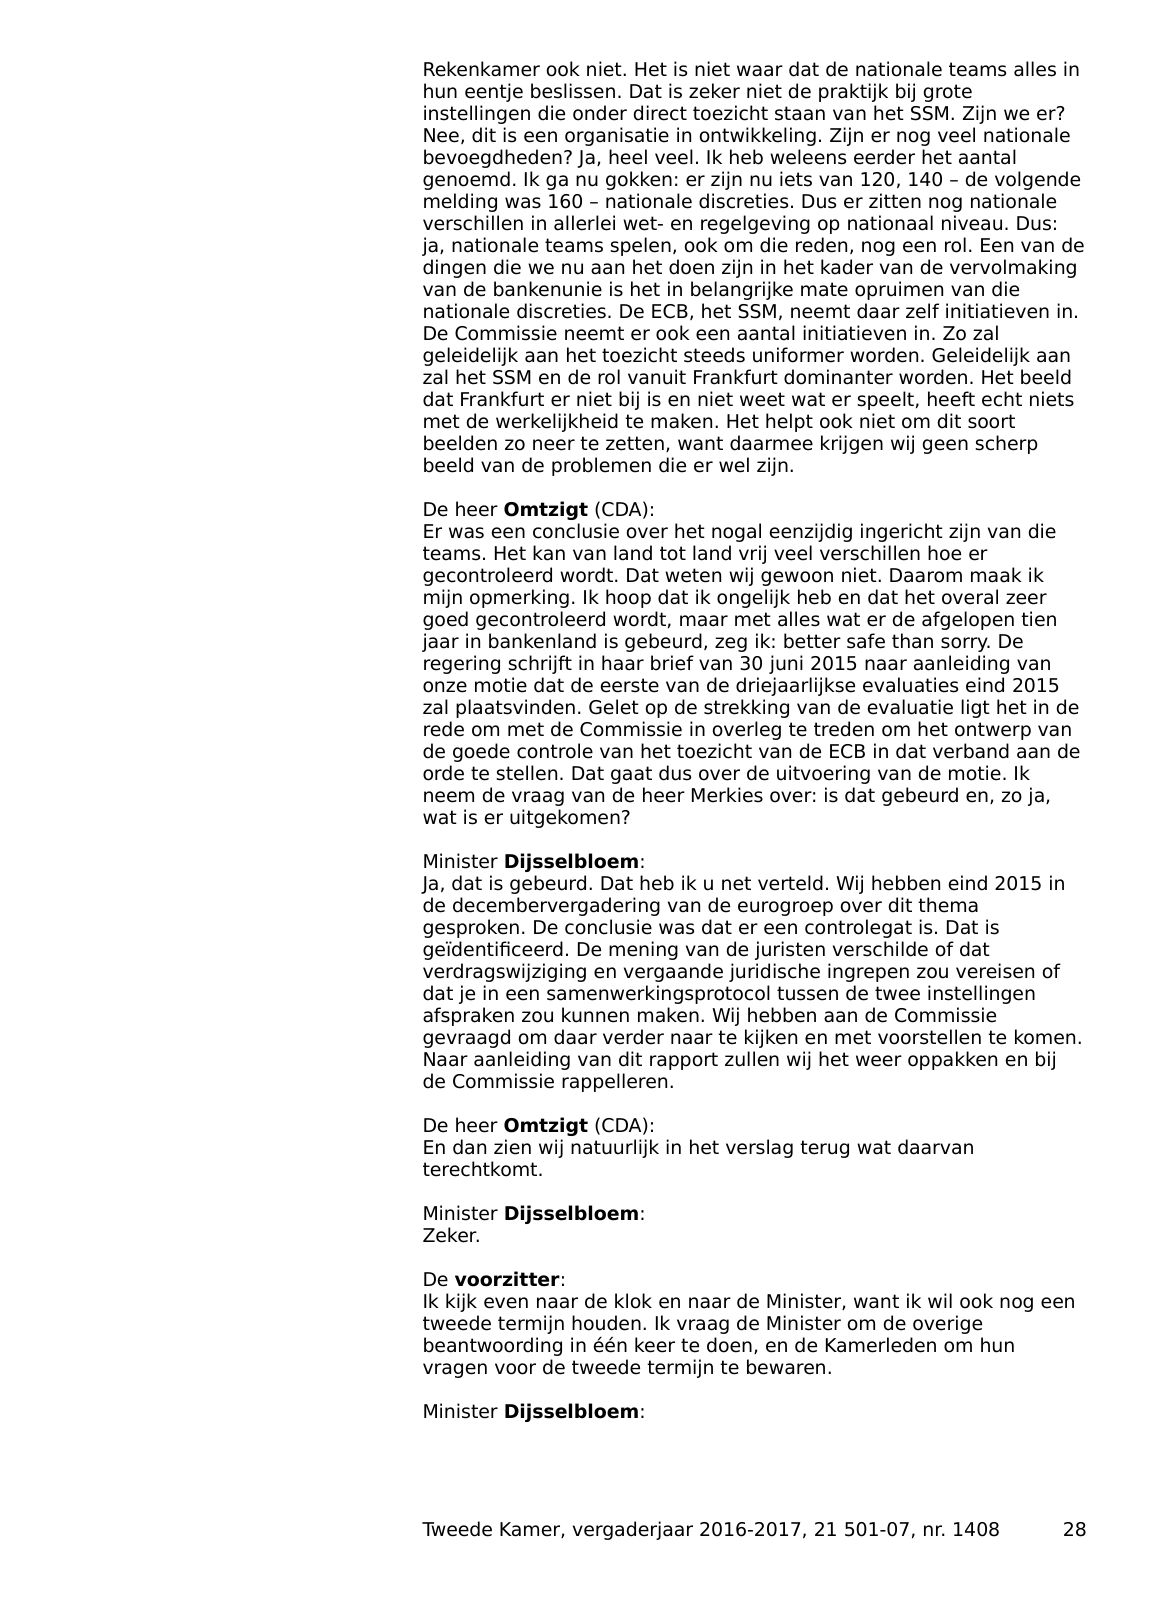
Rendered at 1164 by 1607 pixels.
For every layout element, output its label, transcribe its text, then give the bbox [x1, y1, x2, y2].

text De voorzitter: [422, 1269, 1087, 1291]
text Ja, dat is gebeurd. Dat heb ik u net verteld. Wij hebben eind 2015 in de decembervergadering van de eurogroep over dit thema gesproken. De conclusie was dat er een controlegat is. Dat is geïdentificeerd. De mening van de juristen verschilde of dat verdragswijziging en vergaande juridische ingrepen zou vereisen of dat je in een samenwerkingsprotocol tussen de twee instellingen afspraken zou kunnen maken. Wij hebben aan de Commissie gevraagd om daar verder naar te kijken en met voorstellen te komen. Naar aanleiding van dit rapport zullen wij het weer oppakken en bij de Commissie rappelleren. [422, 873, 1087, 1092]
text Minister Dijsselbloem: [422, 1203, 1087, 1225]
text Ik kijk even naar de klok en naar de Minister, want ik wil ook nog een tweede termijn houden. Ik vraag de Minister om de overige beantwoording in één keer te doen, en de Kamerleden om hun vragen voor de tweede termijn te bewaren. [422, 1291, 1087, 1379]
text Er was een conclusie over het nogal eenzijdig ingericht zijn van die teams. Het kan van land tot land vrij veel verschillen hoe er gecontroleerd wordt. Dat weten wij gewoon niet. Daarom maak ik mijn opmerking. Ik hoop dat ik ongelijk heb en dat het overal zeer goed gecontroleerd wordt, maar met alles wat er de afgelopen tien jaar in bankenland is gebeurd, zeg ik: better safe than sorry. De regering schrijft in haar brief van 30 juni 2015 naar aanleiding van onze motie dat de eerste van de driejaarlijkse evaluaties eind 2015 zal plaatsvinden. Gelet op de strekking van de evaluatie ligt het in de rede om met de Commissie in overleg te treden om het ontwerp van de goede controle van het toezicht van de ECB in dat verband aan de orde te stellen. Dat gaat dus over de uitvoering van de motie. Ik neem de vraag van de heer Merkies over: is dat gebeurd en, zo ja, wat is er uitgekomen? [422, 521, 1087, 828]
text De heer Omtzigt (CDA): [422, 499, 1087, 521]
text Zeker. [422, 1225, 1087, 1247]
text Rekenkamer ook niet. Het is niet waar dat de nationale teams alles in hun eentje beslissen. Dat is zeker niet de praktijk bij grote instellingen die onder direct toezicht staan van het SSM. Zijn we er? Nee, dit is een organisatie in ontwikkeling. Zijn er nog veel nationale bevoegdheden? Ja, heel veel. Ik heb weleens eerder het aantal genoemd. Ik ga nu gokken: er zijn nu iets van 120, 140 – de volgende melding was 160 – nationale discreties. Dus er zitten nog nationale verschillen in allerlei wet- en regelgeving op nationaal niveau. Dus: ja, nationale teams spelen, ook om die reden, nog een rol. Een van de dingen die we nu aan het doen zijn in het kader van de vervolmaking van de bankenunie is het in belangrijke mate opruimen van die nationale discreties. De ECB, het SSM, neemt daar zelf initiatieven in. De Commissie neemt er ook een aantal initiatieven in. Zo zal geleidelijk aan het toezicht steeds uniformer worden. Geleidelijk aan zal het SSM en de rol vanuit Frankfurt dominanter worden. Het beeld dat Frankfurt er niet bij is en niet weet wat er speelt, heeft echt niets met de werkelijkheid te maken. Het helpt ook niet om dit soort beelden zo neer te zetten, want daarmee krijgen wij geen scherp beeld van de problemen die er wel zijn. [422, 59, 1087, 477]
text En dan zien wij natuurlijk in het verslag terug wat daarvan terechtkomt. [422, 1137, 1087, 1181]
text Minister Dijsselbloem: [422, 851, 1087, 873]
text Minister Dijsselbloem: [422, 1401, 1087, 1423]
text De heer Omtzigt (CDA): [422, 1115, 1087, 1137]
